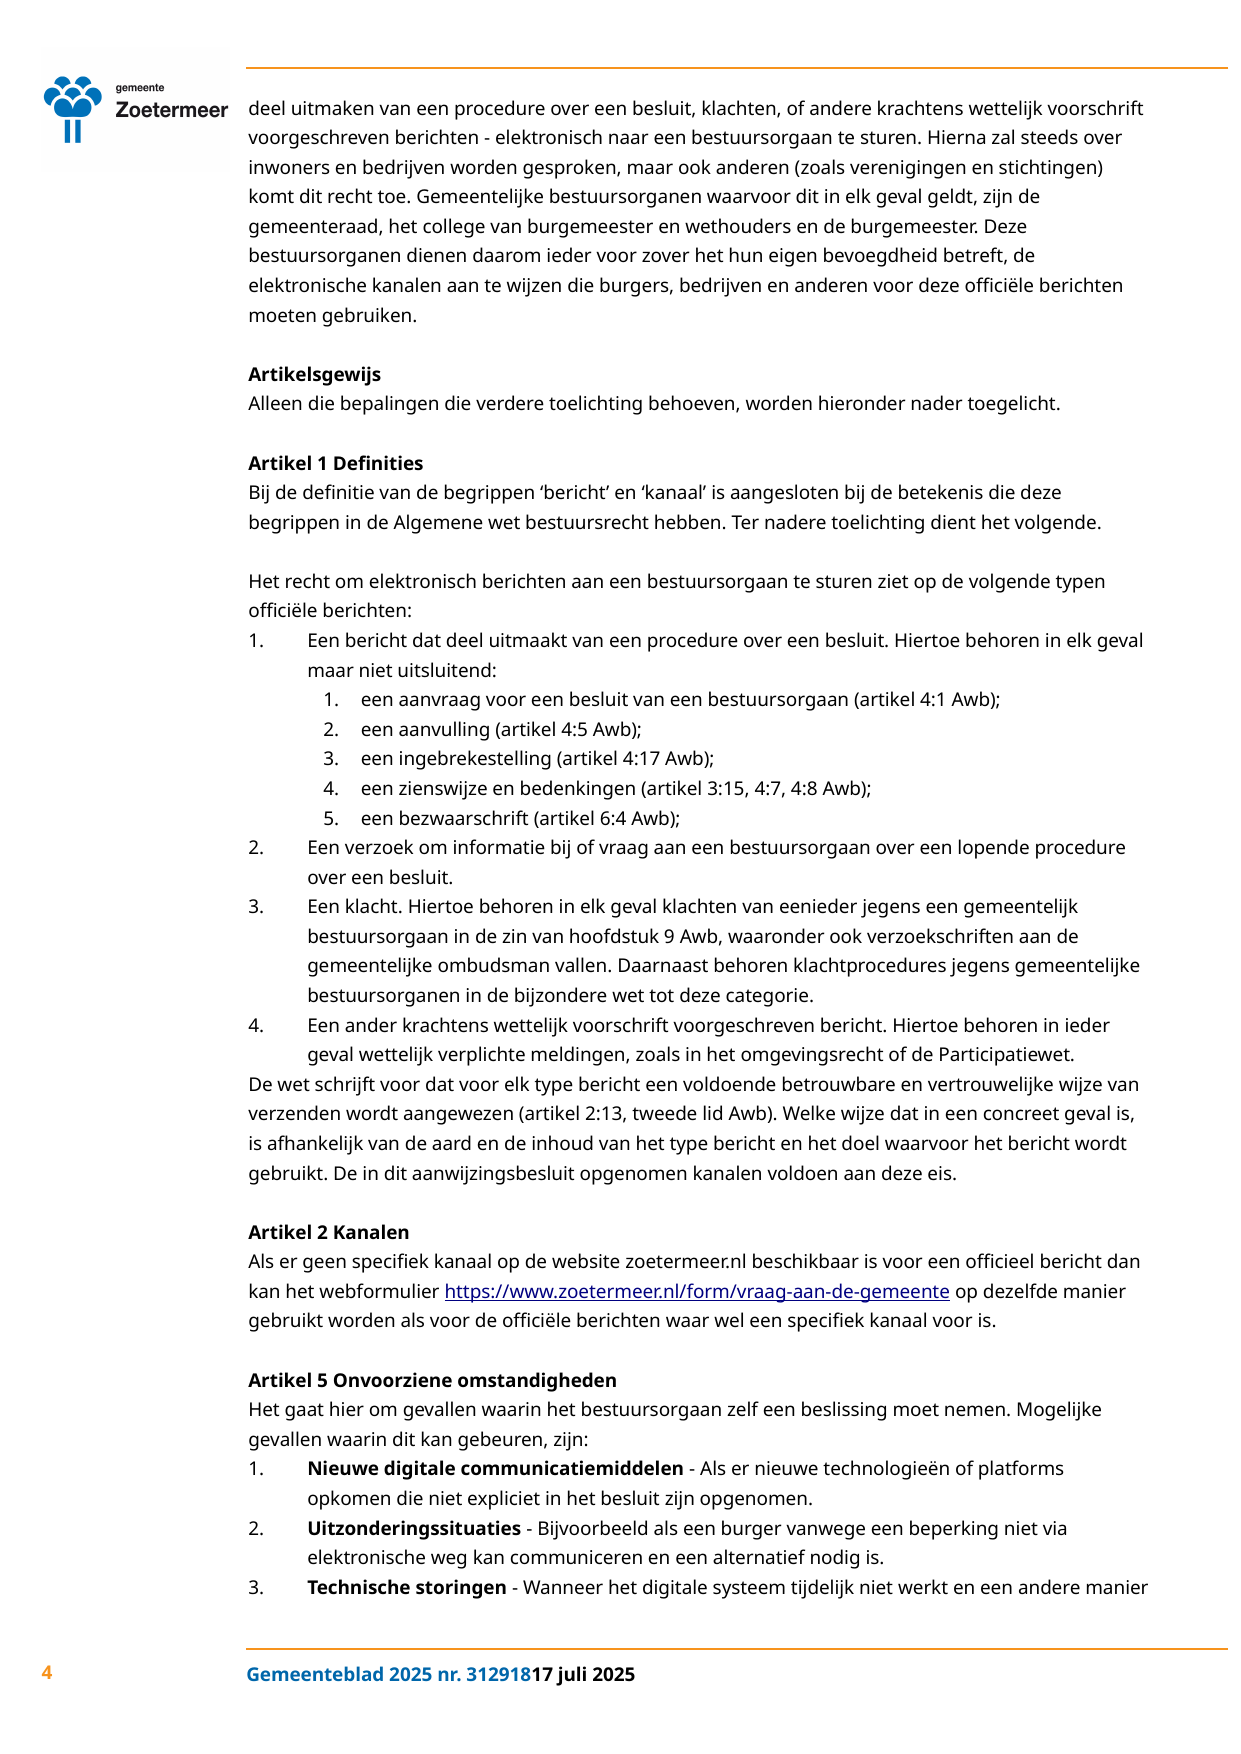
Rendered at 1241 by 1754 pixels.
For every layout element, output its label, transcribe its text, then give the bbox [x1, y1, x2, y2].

text Artikelsgewijs [248, 361, 1152, 387]
list Een ander krachtens wettelijk voorschrift voorgeschreven bericht. Hiertoe behoren in ieder geval wettelijk verplichte meldingen, zoals in het omgevingsrecht of de Participatiewet. [248, 1012, 1152, 1067]
text De wet schrijft voor dat voor elk type bericht een voldoende betrouwbare en vertrouwelijke wijze van verzenden wordt aangewezen (artikel 2:13, tweede lid Awb). Welke wijze dat in een concreet geval is, is afhankelijk van de aard en de inhoud van het type bericht en het doel waarvoor het bericht wordt gebruikt. De in dit aanwijzingsbesluit opgenomen kanalen voldoen aan deze eis. [248, 1071, 1152, 1186]
list Uitzonderingssituaties - Bijvoorbeeld als een burger vanwege een beperking niet via elektronische weg kan communiceren en een alternatief nodig is. [248, 1515, 1152, 1570]
text Bij de definitie van de begrippen ‘bericht’ en ‘kanaal’ is aangesloten bij de betekenis die deze begrippen in de Algemene wet bestuursrecht hebben. Ter nadere toelichting dient het volgende. [248, 479, 1152, 535]
list een zienswijze en bedenkingen (artikel 3:15, 4:7, 4:8 Awb); [323, 775, 1152, 801]
list Een klacht. Hiertoe behoren in elk geval klachten van eenieder jegens een gemeentelijk bestuursorgaan in de zin van hoofdstuk 9 Awb, waaronder ook verzoekschriften aan de gemeentelijke ombudsman vallen. Daarnaast behoren klachtprocedures jegens gemeentelijke bestuursorganen in de bijzondere wet tot deze categorie. [248, 893, 1152, 1008]
list Nieuwe digitale communicatiemiddelen - Als er nieuwe technologieën of platforms opkomen die niet expliciet in het besluit zijn opgenomen. [248, 1456, 1152, 1511]
list Een bericht dat deel uitmaakt van een procedure over een besluit. Hiertoe behoren in elk geval maar niet uitsluitend: [248, 627, 1152, 683]
text Artikel 1 Definities [248, 450, 1152, 476]
text Artikel 5 Onvoorziene omstandigheden [248, 1367, 1152, 1393]
text Artikel 2 Kanalen [248, 1219, 1152, 1245]
text Alleen die bepalingen die verdere toelichting behoeven, worden hieronder nader toegelicht. [248, 391, 1152, 416]
list een aanvraag voor een besluit van een bestuursorgaan (artikel 4:1 Awb); [323, 686, 1152, 712]
text Het gaat hier om gevallen waarin het bestuursorgaan zelf een beslissing moet nemen. Mogelijke gevallen waarin dit kan gebeuren, zijn: [248, 1396, 1152, 1452]
text Het recht om elektronisch berichten aan een bestuursorgaan te sturen ziet op de volgende typen officiële berichten: [248, 568, 1152, 623]
picture [41, 47, 231, 172]
list Technische storingen - Wanneer het digitale systeem tijdelijk niet werkt en een andere manier [248, 1574, 1152, 1600]
text Als er geen specifiek kanaal op de website zoetermeer.nl beschikbaar is voor een officieel bericht dan kan het webformulier https://www.zoetermeer.nl/form/vraag-aan-de-gemeente op dezelfde manier gebruikt worden als voor de officiële berichten waar wel een specifiek kanaal voor is. [248, 1248, 1152, 1333]
list een aanvulling (artikel 4:5 Awb); [323, 716, 1152, 742]
list een ingebrekestelling (artikel 4:17 Awb); [323, 746, 1152, 771]
text deel uitmaken van een procedure over een besluit, klachten, of andere krachtens wettelijk voorschrift voorgeschreven berichten - elektronisch naar een bestuursorgaan te sturen. Hierna zal steeds over inwoners en bedrijven worden gesproken, maar ook anderen (zoals verenigingen en stichtingen) komt dit recht toe. Gemeentelijke bestuursorganen waarvoor dit in elk geval geldt, zijn de gemeenteraad, het college van burgemeester en wethouders en de burgemeester. Deze bestuursorganen dienen daarom ieder voor zover het hun eigen bevoegdheid betreft, de elektronische kanalen aan te wijzen die burgers, bedrijven en anderen voor deze officiële berichten moeten gebruiken. [248, 95, 1152, 328]
list een bezwaarschrift (artikel 6:4 Awb); [323, 805, 1152, 831]
list Een verzoek om informatie bij of vraag aan een bestuursorgaan over een lopende procedure over een besluit. [248, 834, 1152, 890]
